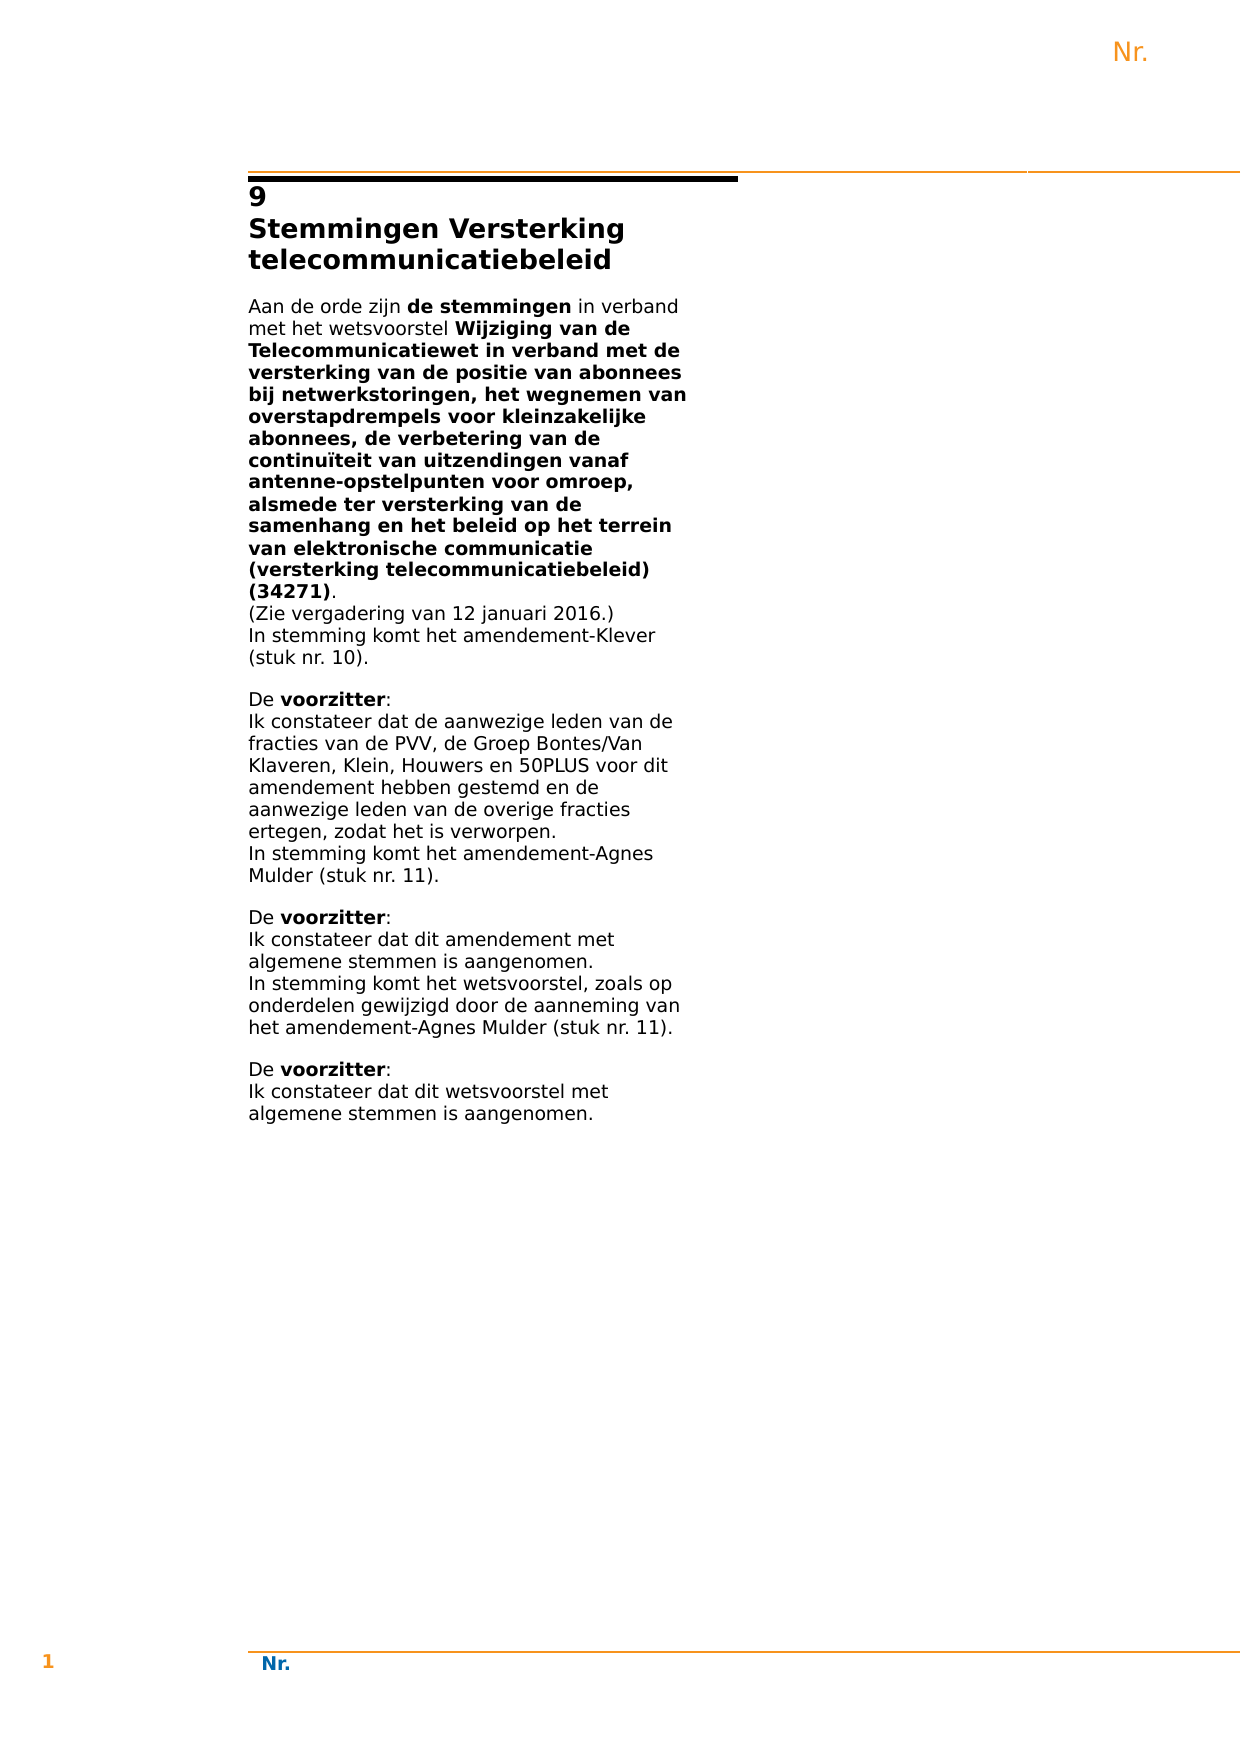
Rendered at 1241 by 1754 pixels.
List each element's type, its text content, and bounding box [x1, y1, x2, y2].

text Ik constateer dat dit amendement met algemene stemmen is aangenomen. [248, 929, 691, 973]
text De voorzitter: [248, 907, 691, 929]
text In stemming komt het wetsvoorstel, zoals op onderdelen gewijzigd door de aanneming van het amendement-Agnes Mulder (stuk nr. 11). [248, 973, 691, 1039]
text De voorzitter: [248, 689, 691, 711]
text Ik constateer dat de aanwezige leden van de fracties van de PVV, de Groep Bontes/Van Klaveren, Klein, Houwers en 50PLUS voor dit amendement hebben gestemd en de aanwezige leden van de overige fracties ertegen, zodat het is verworpen. [248, 711, 691, 843]
text De voorzitter: [248, 1059, 691, 1081]
text In stemming komt het amendement-Agnes Mulder (stuk nr. 11). [248, 843, 691, 887]
text Ik constateer dat dit wetsvoorstel met algemene stemmen is aangenomen. [248, 1081, 691, 1125]
text (Zie vergadering van 12 januari 2016.) [248, 603, 691, 625]
title 9 Stemmingen Versterking telecommunicatiebeleid [248, 182, 691, 276]
text In stemming komt het amendement-Klever (stuk nr. 10). [248, 625, 691, 669]
text Aan de orde zijn de stemmingen in verband met het wetsvoorstel Wijziging van de Telecommunicatiewet in verband met de versterking van de positie van abonnees bij netwerkstoringen, het wegnemen van overstapdrempels voor kleinzakelijke abonnees, de verbetering van de continuïteit van uitzendingen vanaf antenne-opstelpunten voor omroep, alsmede ter versterking van de samenhang en het beleid op het terrein van elektronische communicatie (versterking telecommunicatiebeleid) (34271). [248, 296, 691, 603]
